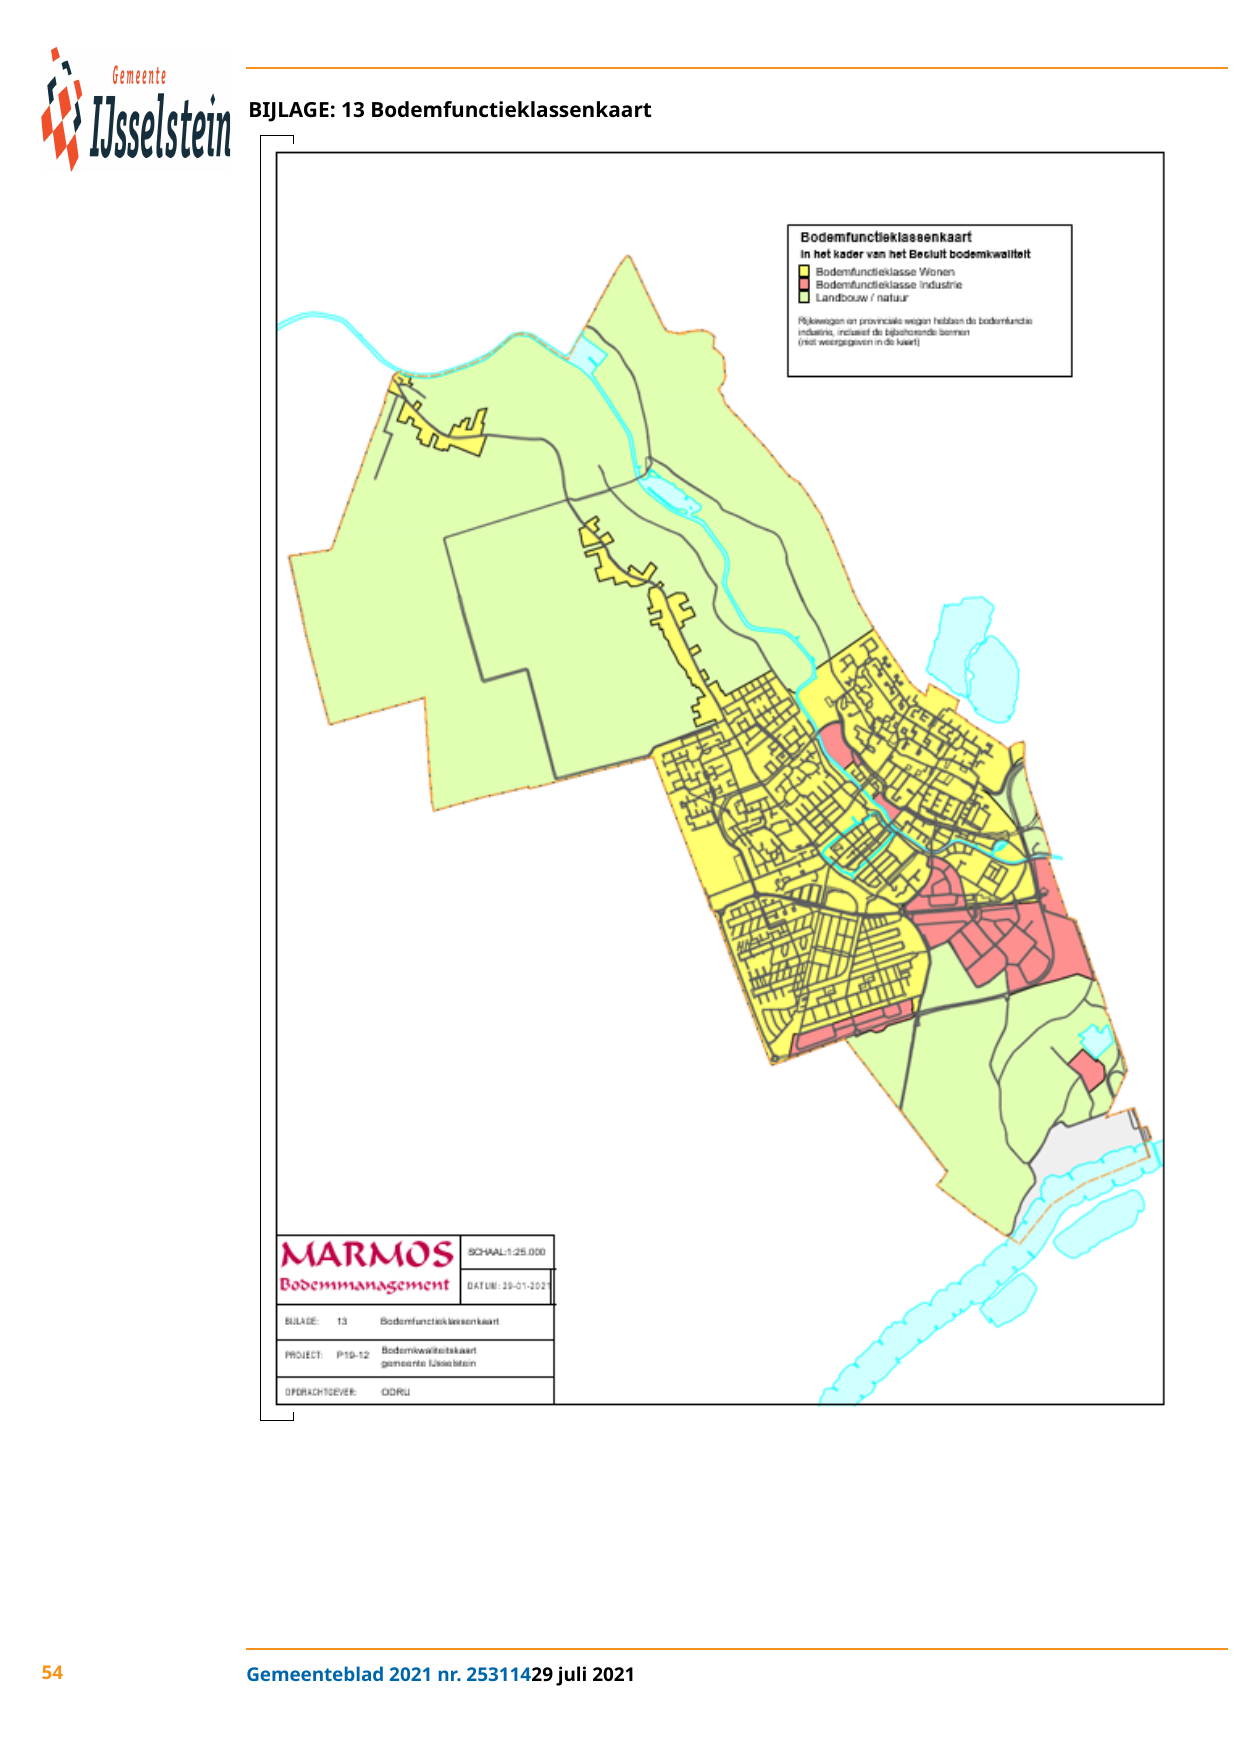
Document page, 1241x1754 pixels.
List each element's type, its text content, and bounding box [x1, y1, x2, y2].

picture [268, 144, 1173, 1412]
text BIJLAGE: 13 Bodemfunctieklassenkaart [248, 95, 1152, 123]
picture [41, 47, 231, 172]
